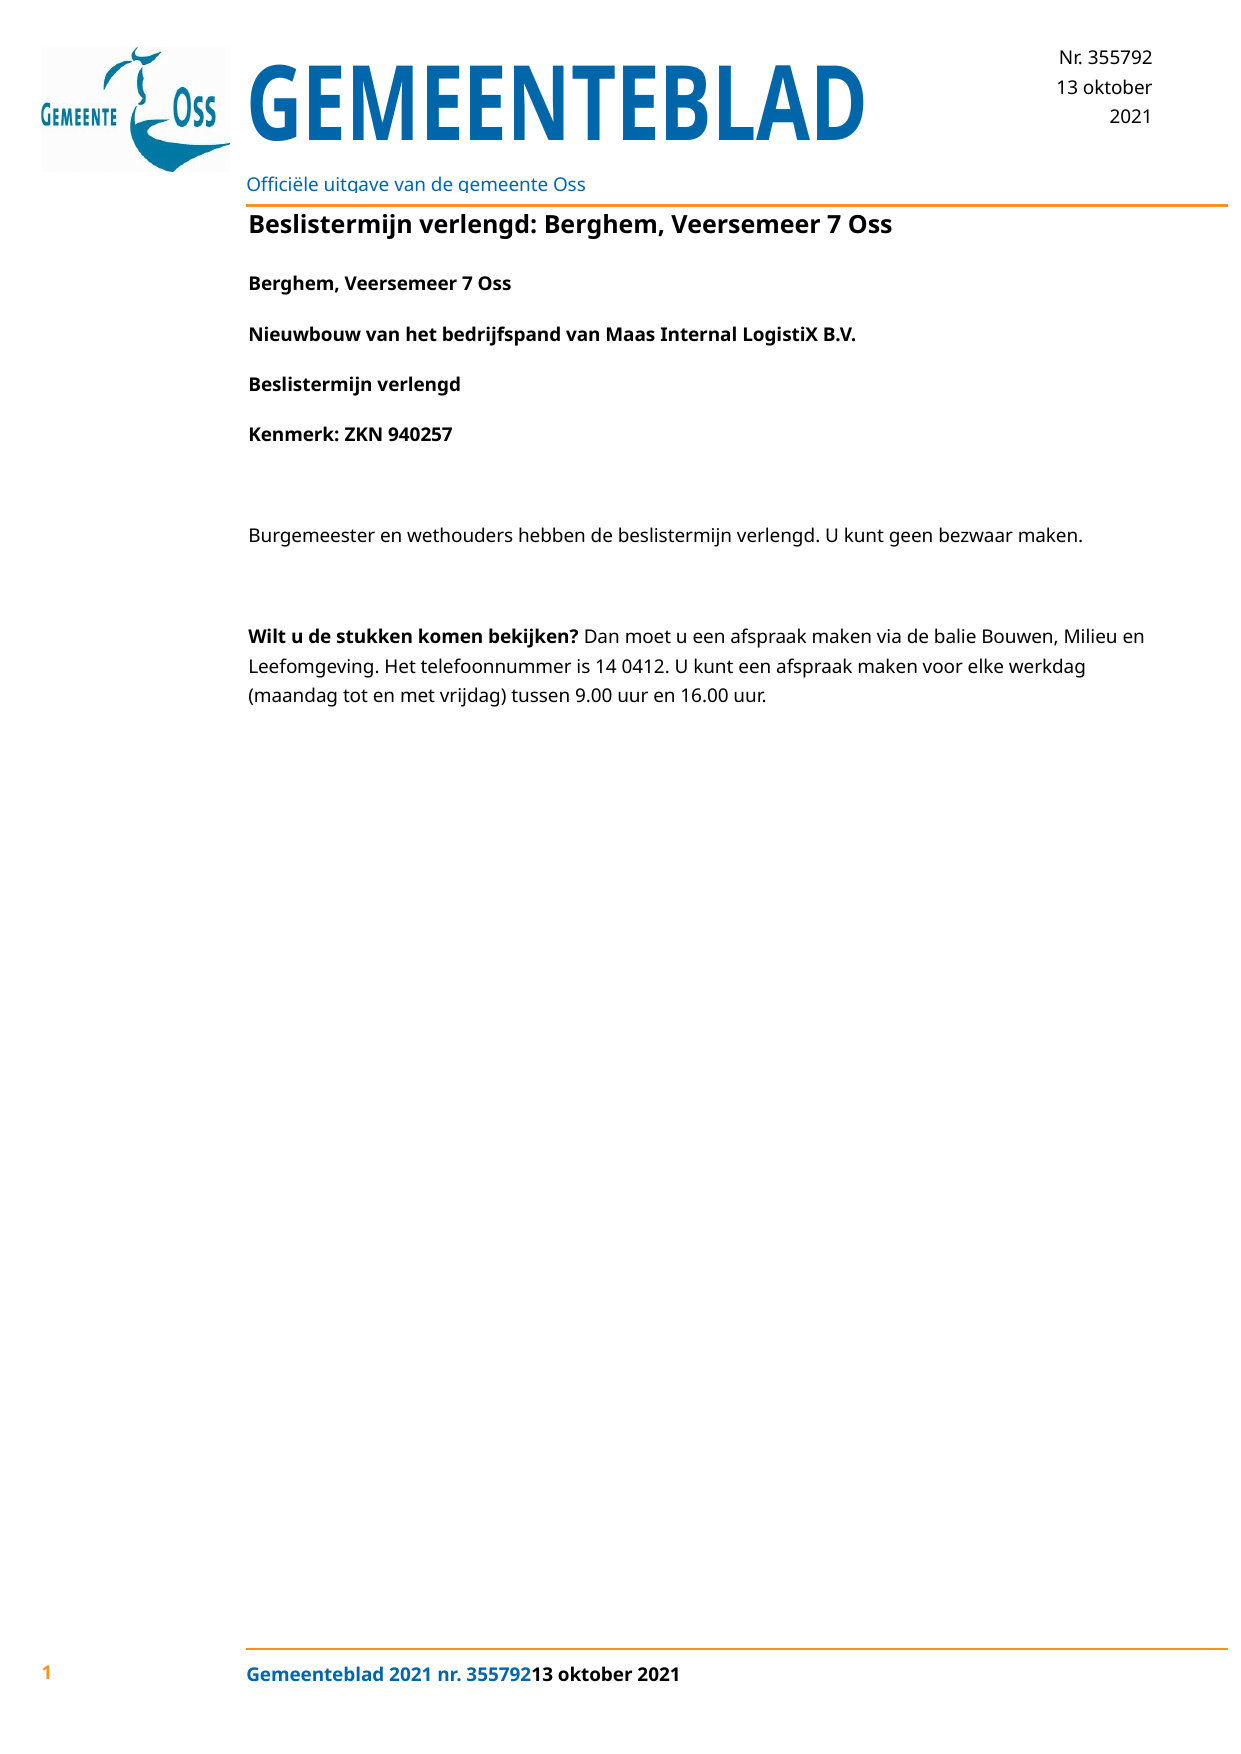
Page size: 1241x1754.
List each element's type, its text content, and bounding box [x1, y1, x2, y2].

text Beslistermijn verlengd: Berghem, Veersemeer 7 Oss [248, 207, 1152, 241]
text Wilt u de stukken komen bekijken? Dan moet u een afspraak maken via de balie Bouwen, Milieu en Leefomgeving. Het telefoonnummer is 14 0412. U kunt een afspraak maken voor elke werkdag (maandag tot en met vrijdag) tussen 9.00 uur en 16.00 uur. [248, 623, 1152, 708]
text Kenmerk: ZKN 940257 [248, 422, 1152, 447]
text Nieuwbouw van het bedrijfspand van Maas Internal LogistiX B.V. [248, 321, 1152, 346]
text Burgemeester en wethouders hebben de beslistermijn verlengd. U kunt geen bezwaar maken. [248, 522, 1152, 548]
picture [41, 47, 231, 172]
text Berghem, Veersemeer 7 Oss [248, 270, 1152, 296]
text Beslistermijn verlengd [248, 371, 1152, 397]
